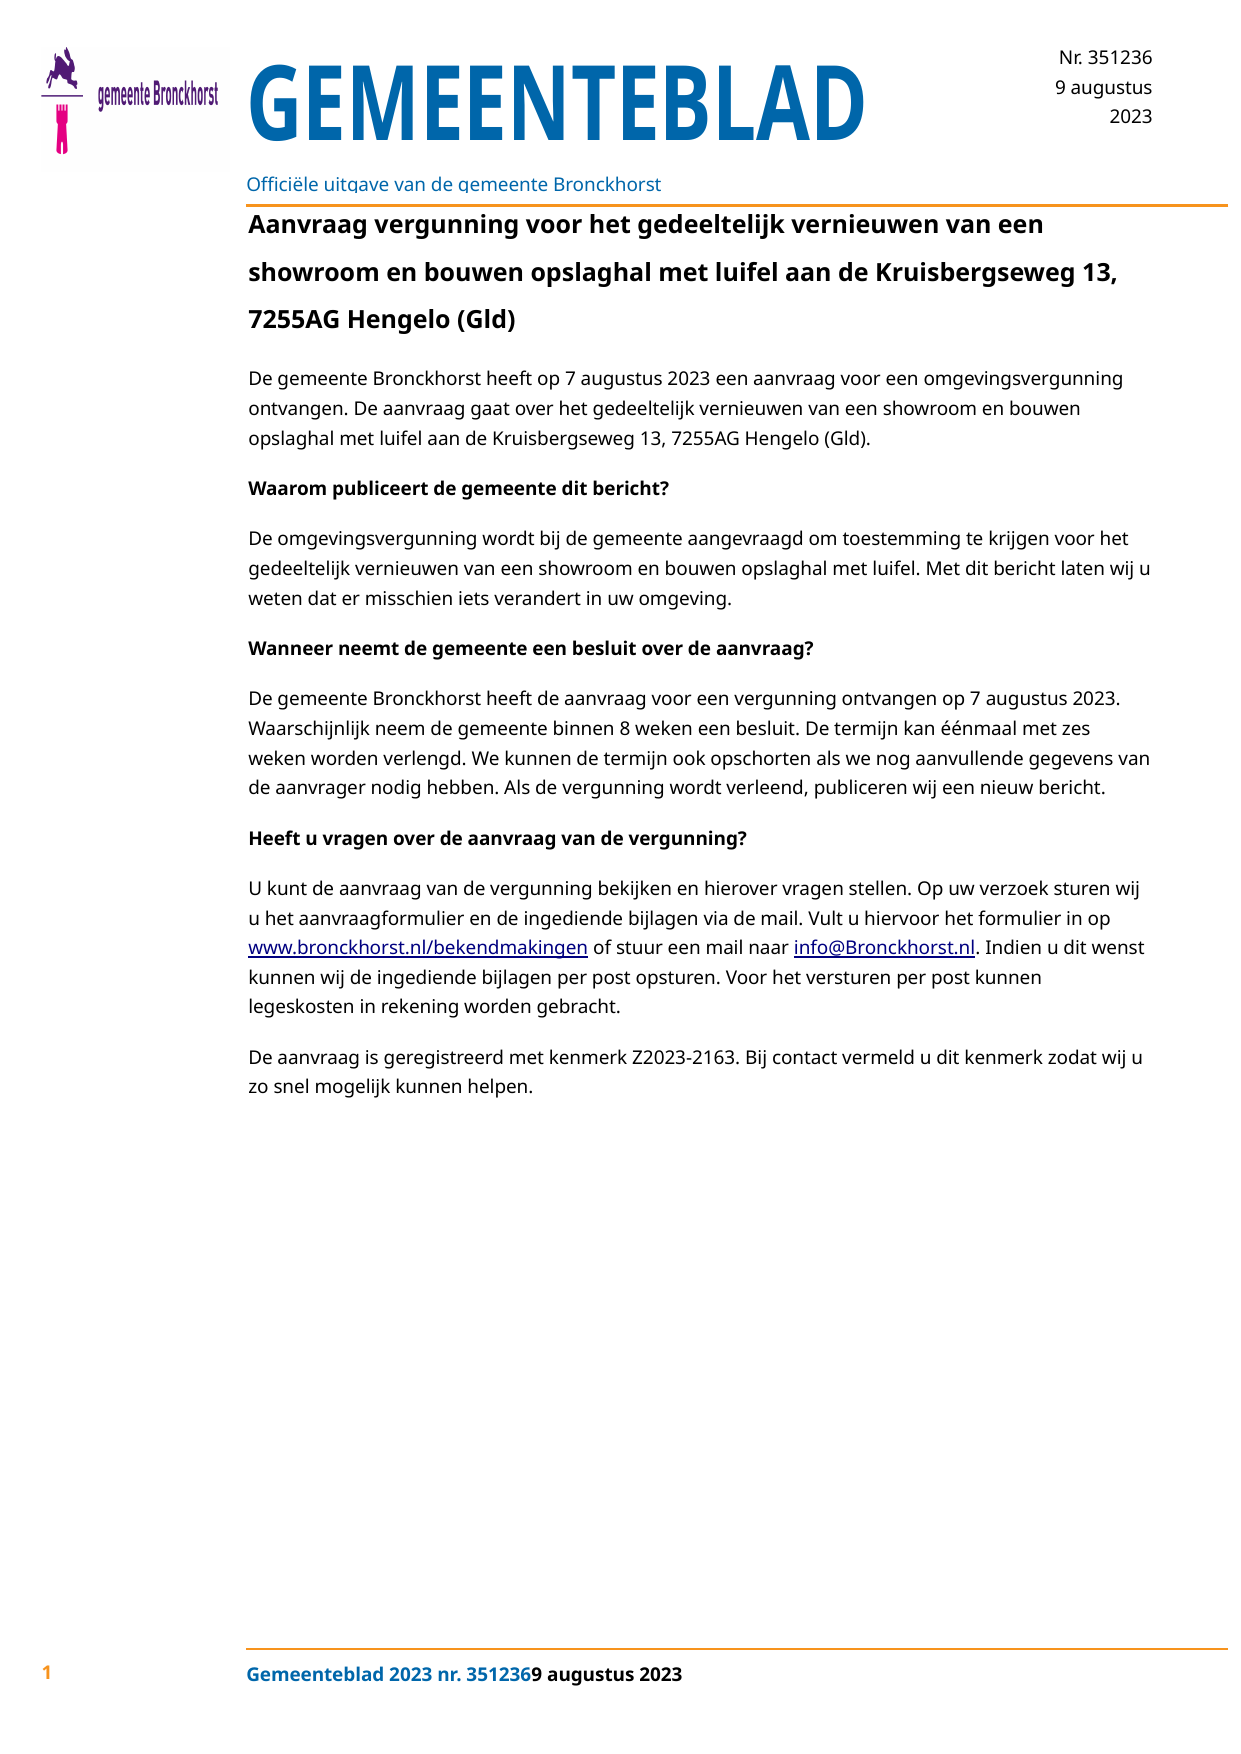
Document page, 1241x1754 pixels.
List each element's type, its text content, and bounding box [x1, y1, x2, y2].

text De aanvraag is geregistreerd met kenmerk Z2023-2163. Bij contact vermeld u dit kenmerk zodat wij u zo snel mogelijk kunnen helpen. [248, 1044, 1152, 1099]
text Aanvraag vergunning voor het gedeeltelijk vernieuwen van een showroom en bouwen opslaghal met luifel aan de Kruisbergseweg 13, 7255AG Hengelo (Gld) [248, 207, 1152, 336]
text U kunt de aanvraag van de vergunning bekijken en hierover vragen stellen. Op uw verzoek sturen wij u het aanvraagformulier en de ingediende bijlagen via de mail. Vult u hiervoor het formulier in op www.bronckhorst.nl/bekendmakingen of stuur een mail naar info@Bronckhorst.nl. Indien u dit wenst kunnen wij de ingediende bijlagen per post opsturen. Voor het versturen per post kunnen legeskosten in rekening worden gebracht. [248, 875, 1152, 1019]
picture [41, 47, 231, 172]
text De omgevingsvergunning wordt bij de gemeente aangevraagd om toestemming te krijgen voor het gedeeltelijk vernieuwen van een showroom en bouwen opslaghal met luifel. Met dit bericht laten wij u weten dat er misschien iets verandert in uw omgeving. [248, 526, 1152, 610]
text Waarom publiceert de gemeente dit bericht? [248, 475, 1152, 501]
text De gemeente Bronckhorst heeft op 7 augustus 2023 een aanvraag voor een omgevingsvergunning ontvangen. De aanvraag gaat over het gedeeltelijk vernieuwen van een showroom en bouwen opslaghal met luifel aan de Kruisbergseweg 13, 7255AG Hengelo (Gld). [248, 366, 1152, 450]
text Heeft u vragen over de aanvraag van de vergunning? [248, 825, 1152, 850]
text De gemeente Bronckhorst heeft de aanvraag voor een vergunning ontvangen op 7 augustus 2023. Waarschijnlijk neem de gemeente binnen 8 weken een besluit. De termijn kan éénmaal met zes weken worden verlengd. We kunnen de termijn ook opschorten als we nog aanvullende gegevens van de aanvrager nodig hebben. Als de vergunning wordt verleend, publiceren wij een nieuw bericht. [248, 686, 1152, 800]
text Wanneer neemt de gemeente een besluit over de aanvraag? [248, 635, 1152, 661]
